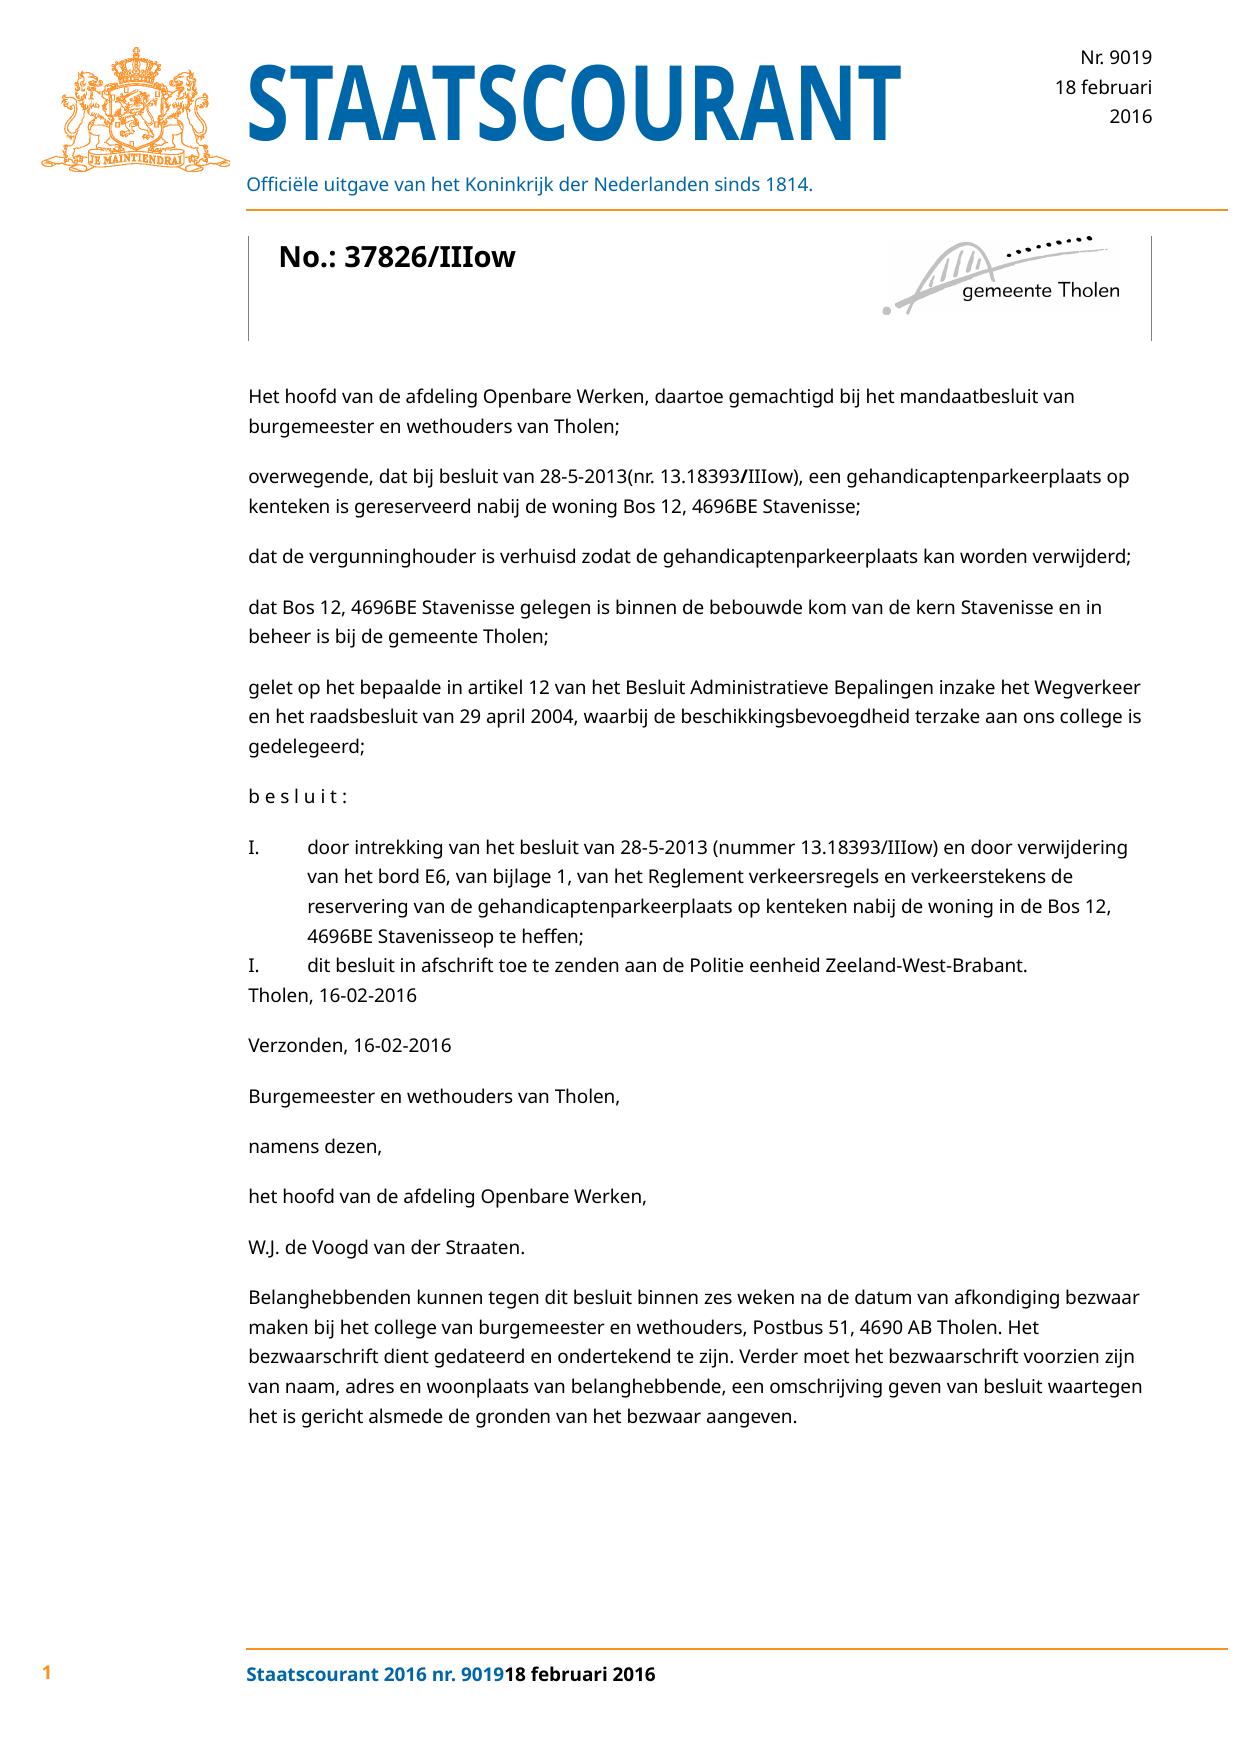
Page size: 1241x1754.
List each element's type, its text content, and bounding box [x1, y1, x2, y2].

text overwegende, dat bij besluit van 28-5-2013(nr. 13.18393/IIIow), een gehandicaptenparkeerplaats op kenteken is gereserveerd nabij de woning Bos 12, 4696BE Stavenisse; [248, 464, 1152, 519]
table_header No.: 37826/IIIow [249, 236, 850, 341]
text gelet op het bepaalde in artikel 12 van het Besluit Administratieve Bepalingen inzake het Wegverkeer en het raadsbesluit van 29 april 2004, waarbij de beschikkingsbevoegdheid terzake aan ons college is gedelegeerd; [248, 674, 1152, 759]
list dit besluit in afschrift toe te zenden aan de Politie eenheid Zeeland-West-Brabant. [248, 952, 1152, 978]
picture [41, 47, 231, 172]
text namens dezen, [248, 1133, 1152, 1159]
picture [882, 236, 1119, 315]
text Verzonden, 16-02-2016 [248, 1032, 1152, 1058]
text W.J. de Voogd van der Straaten. [248, 1234, 1152, 1260]
text dat Bos 12, 4696BE Stavenisse gelegen is binnen de bebouwde kom van de kern Stavenisse en in beheer is bij de gemeente Tholen; [248, 594, 1152, 649]
text Tholen, 16-02-2016 [248, 982, 1152, 1008]
text dat de vergunninghouder is verhuisd zodat de gehandicaptenparkeerplaats kan worden verwijderd; [248, 544, 1152, 569]
table_header [850, 236, 1151, 341]
text Het hoofd van de afdeling Openbare Werken, daartoe gemachtigd bij het mandaatbesluit van burgemeester en wethouders van Tholen; [248, 384, 1152, 439]
list door intrekking van het besluit van 28-5-2013 (nummer 13.18393/IIIow) en door verwijdering van het bord E6, van bijlage 1, van het Reglement verkeersregels en verkeerstekens de reservering van de gehandicaptenparkeerplaats op kenteken nabij de woning in de Bos 12, 4696BE Stavenisseop te heffen; [248, 834, 1152, 948]
text het hoofd van de afdeling Openbare Werken, [248, 1184, 1152, 1209]
text Belanghebbenden kunnen tegen dit besluit binnen zes weken na de datum van afkondiging bezwaar maken bij het college van burgemeester en wethouders, Postbus 51, 4690 AB Tholen. Het bezwaarschrift dient gedateerd en ondertekend te zijn. Verder moet het bezwaarschrift voorzien zijn van naam, adres en woonplaats van belanghebbende, een omschrijving geven van besluit waartegen het is gericht alsmede de gronden van het bezwaar aangeven. [248, 1284, 1152, 1428]
text Burgemeester en wethouders van Tholen, [248, 1083, 1152, 1108]
text b e s l u i t : [248, 784, 1152, 809]
